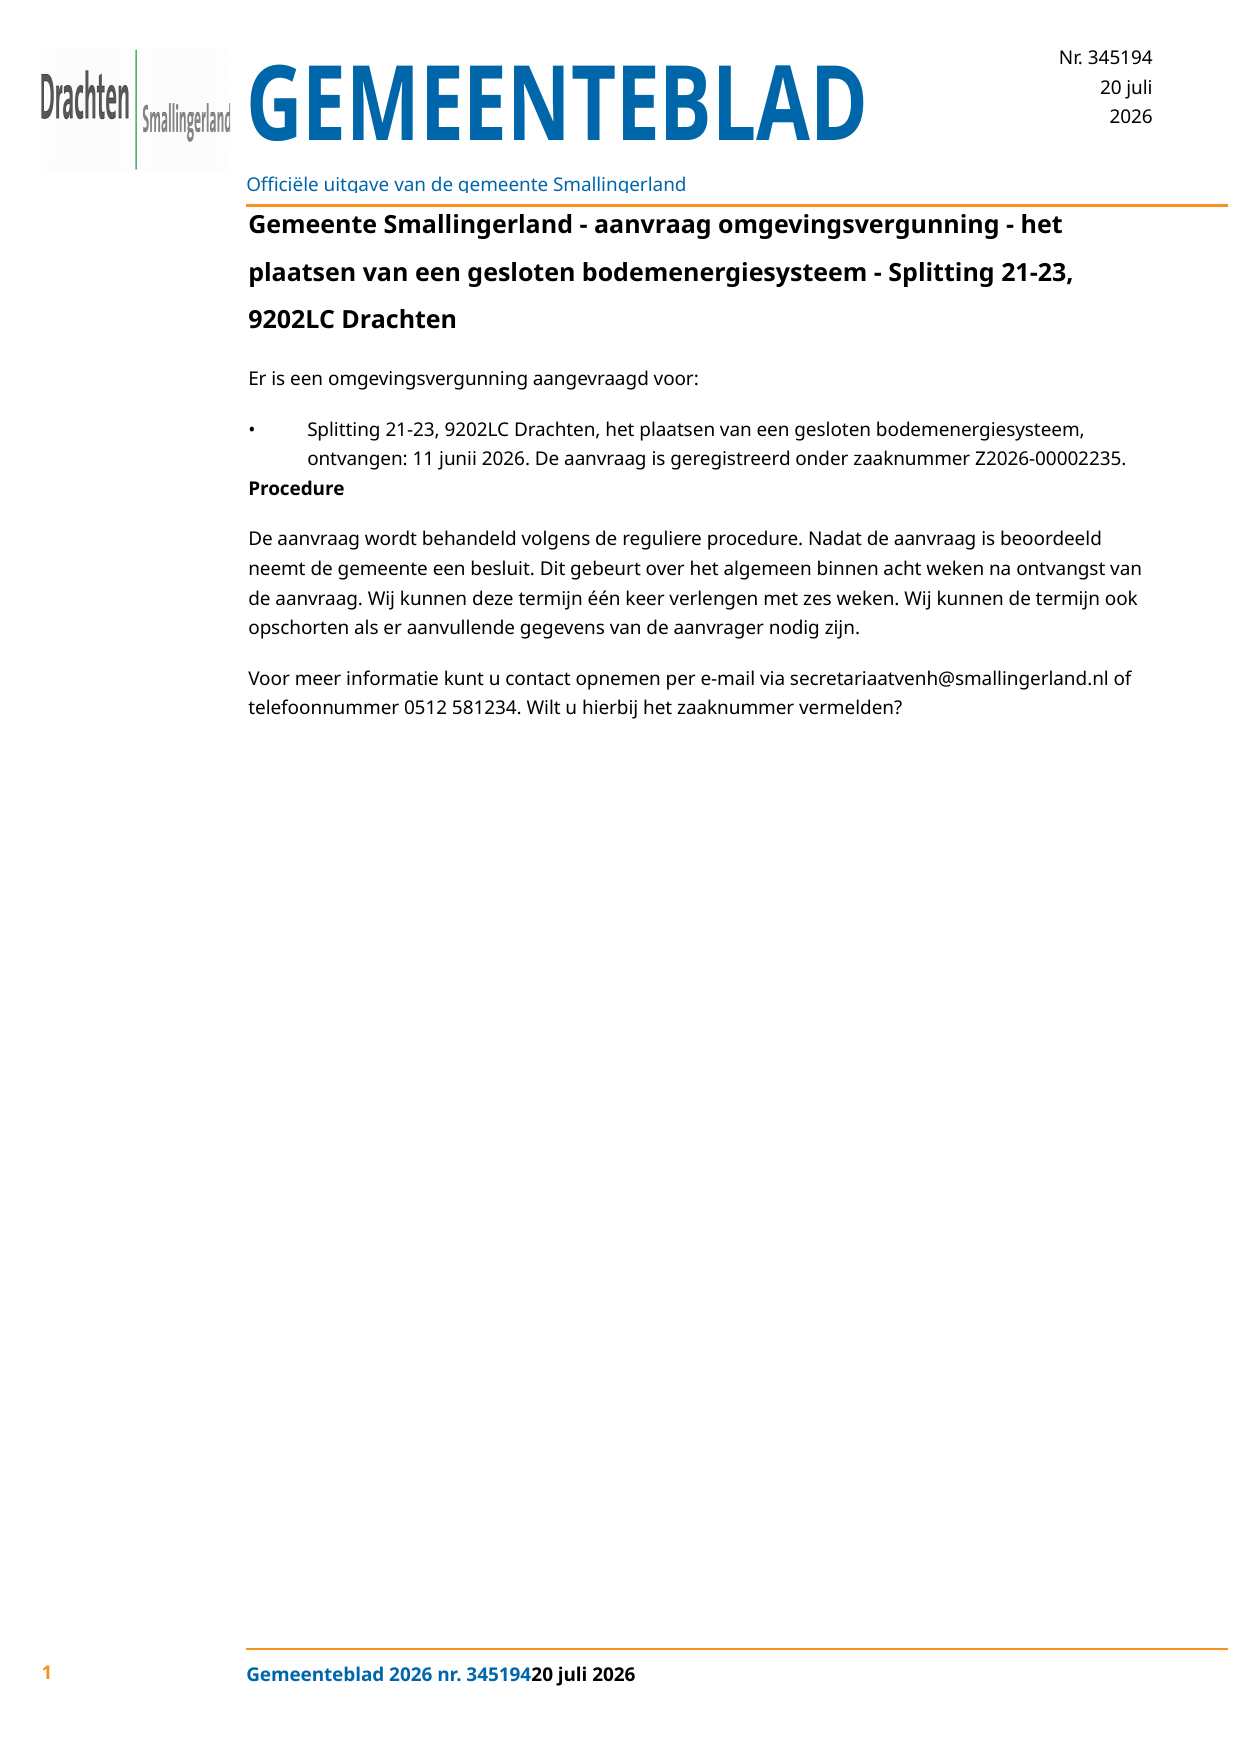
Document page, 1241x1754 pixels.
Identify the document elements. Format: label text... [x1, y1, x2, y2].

text Procedure [248, 475, 1152, 501]
text Er is een omgevingsvergunning aangevraagd voor: [248, 366, 1152, 391]
list Splitting 21-23, 9202LC Drachten, het plaatsen van een gesloten bodemenergiesysteem, ontvangen: 11 junii 2026. De aanvraag is geregistreerd onder zaaknummer Z2026-00002235. [248, 416, 1152, 471]
picture [41, 47, 231, 172]
text De aanvraag wordt behandeld volgens de reguliere procedure. Nadat de aanvraag is beoordeeld neemt de gemeente een besluit. Dit gebeurt over het algemeen binnen acht weken na ontvangst van de aanvraag. Wij kunnen deze termijn één keer verlengen met zes weken. Wij kunnen de termijn ook opschorten als er aanvullende gegevens van de aanvrager nodig zijn. [248, 526, 1152, 640]
text Gemeente Smallingerland - aanvraag omgevingsvergunning - het plaatsen van een gesloten bodemenergiesysteem - Splitting 21-23, 9202LC Drachten [248, 207, 1152, 336]
text Voor meer informatie kunt u contact opnemen per e-mail via secretariaatvenh@smallingerland.nl of telefoonnummer 0512 581234. Wilt u hierbij het zaaknummer vermelden? [248, 665, 1152, 720]
